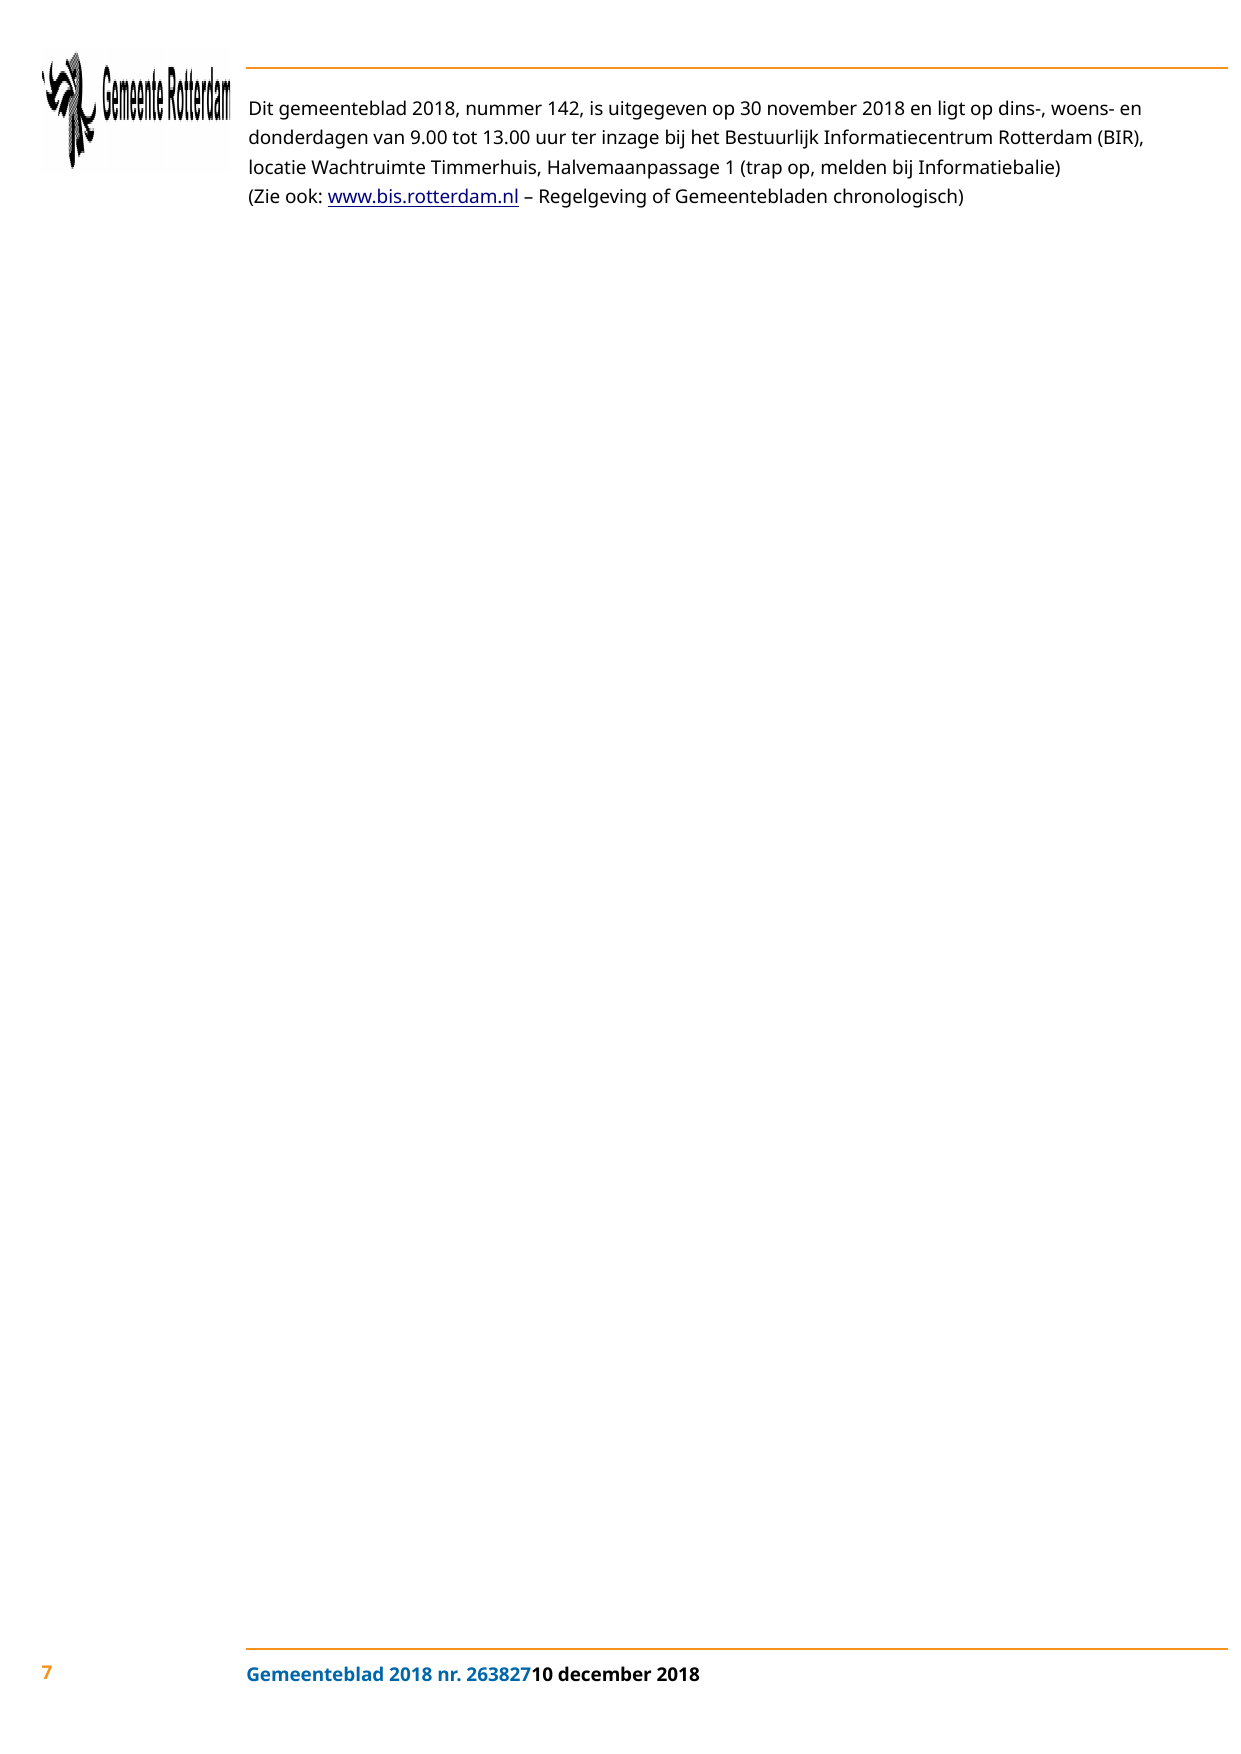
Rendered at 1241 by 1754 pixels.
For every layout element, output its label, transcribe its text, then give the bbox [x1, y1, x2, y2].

picture [41, 47, 231, 172]
text (Zie ook: www.bis.rotterdam.nl – Regelgeving of Gemeentebladen chronologisch) [248, 184, 1152, 209]
text Dit gemeenteblad 2018, nummer 142, is uitgegeven op 30 november 2018 en ligt op dins-, woens- en donderdagen van 9.00 tot 13.00 uur ter inzage bij het Bestuurlijk Informatiecentrum Rotterdam (BIR), locatie Wachtruimte Timmerhuis, Halvemaanpassage 1 (trap op, melden bij Informatiebalie) [248, 95, 1152, 180]
